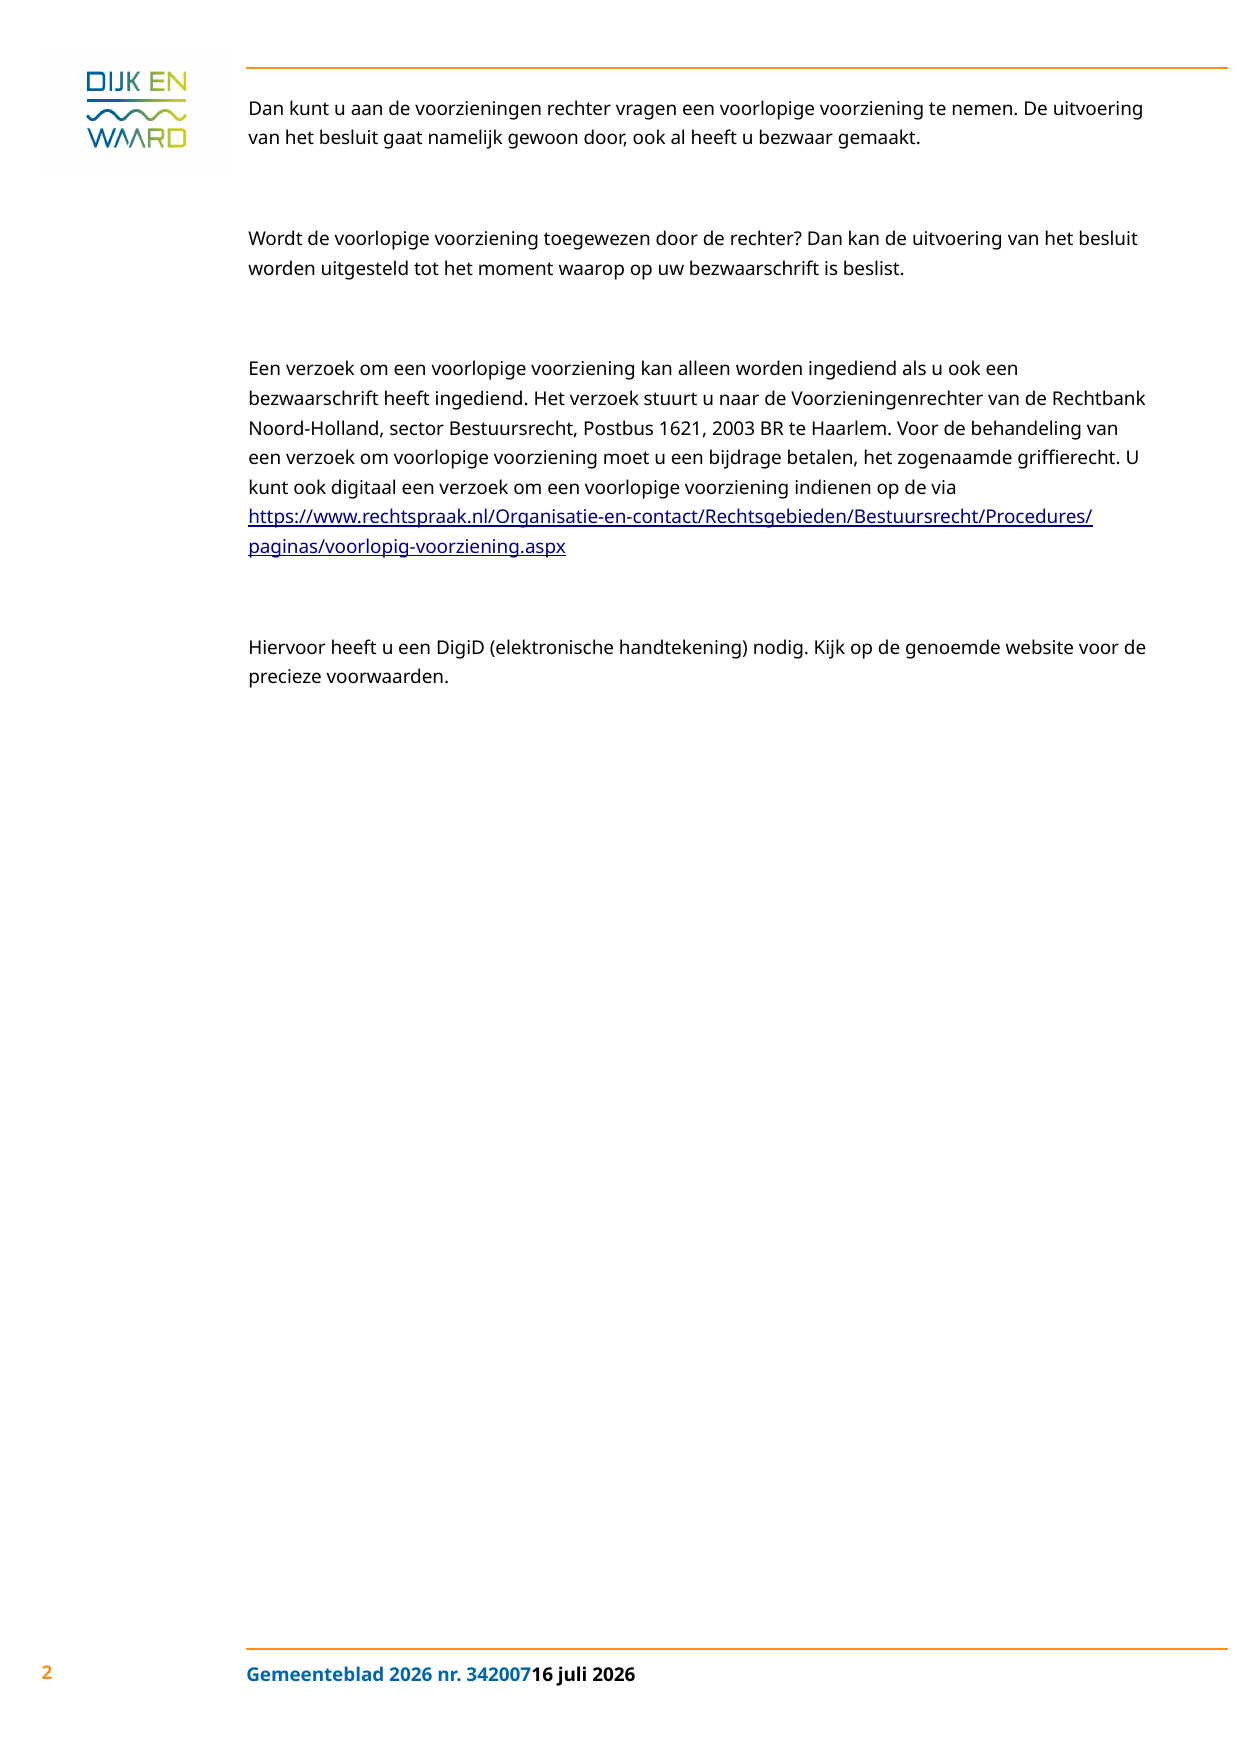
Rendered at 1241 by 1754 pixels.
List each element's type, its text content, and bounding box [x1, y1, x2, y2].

text Wordt de voorlopige voorziening toegewezen door de rechter? Dan kan de uitvoering van het besluit worden uitgesteld tot het moment waarop op uw bezwaarschrift is beslist. [248, 225, 1152, 281]
picture [41, 47, 231, 172]
text Een verzoek om een voorlopige voorziening kan alleen worden ingediend als u ook een bezwaarschrift heeft ingediend. Het verzoek stuurt u naar de Voorzieningenrechter van de Rechtbank Noord-Holland, sector Bestuursrecht, Postbus 1621, 2003 BR te Haarlem. Voor de behandeling van een verzoek om voorlopige voorziening moet u een bijdrage betalen, het zogenaamde griffierecht. U kunt ook digitaal een verzoek om een voorlopige voorziening indienen op de via https://www.rechtspraak.nl/Organisatie-en-contact/Rechtsgebieden/Bestuursrecht/Procedures/paginas/voorlopig-voorziening.aspx [248, 356, 1152, 559]
text Hiervoor heeft u een DigiD (elektronische handtekening) nodig. Kijk op de genoemde website voor de precieze voorwaarden. [248, 634, 1152, 689]
text Dan kunt u aan de voorzieningen rechter vragen een voorlopige voorziening te nemen. De uitvoering van het besluit gaat namelijk gewoon door, ook al heeft u bezwaar gemaakt. [248, 95, 1152, 150]
